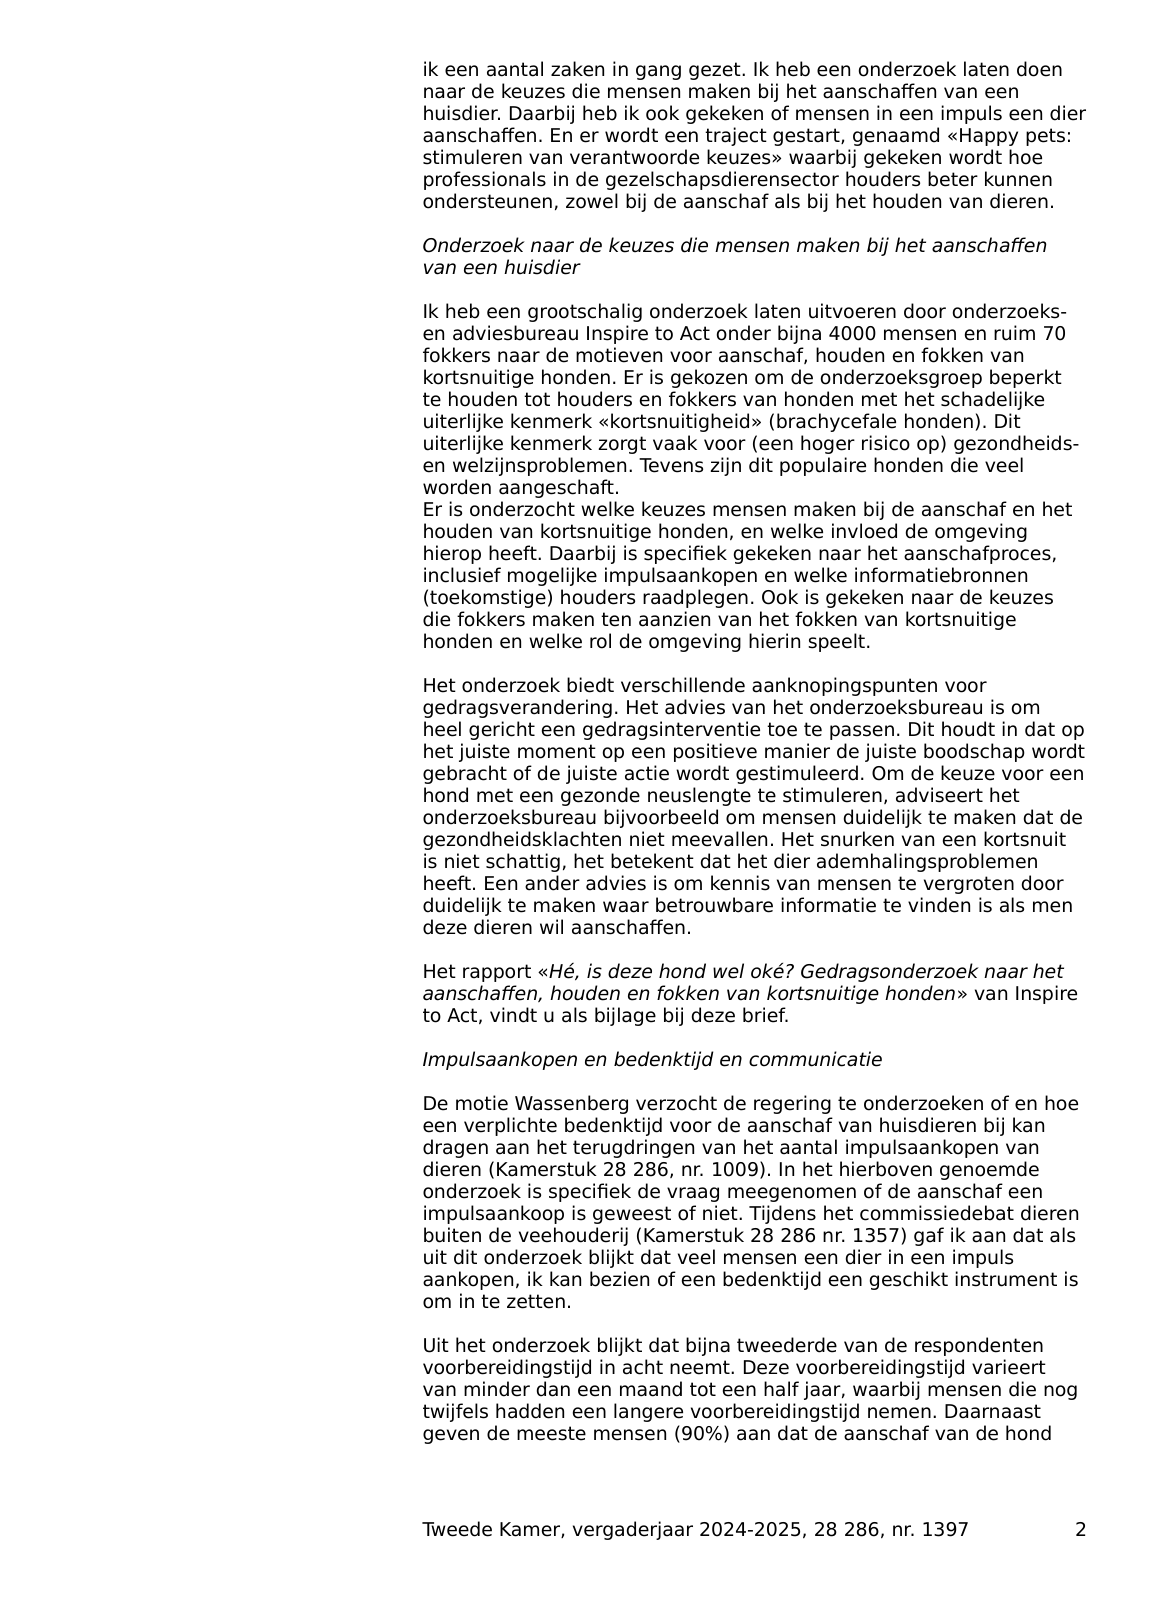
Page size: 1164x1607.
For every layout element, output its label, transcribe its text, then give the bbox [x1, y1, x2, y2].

text Het rapport «Hé, is deze hond wel oké? Gedragsonderzoek naar het aanschaffen, houden en fokken van kortsnuitige honden» van Inspire to Act, vindt u als bijlage bij deze brief. [422, 961, 1087, 1027]
text Ik heb een grootschalig onderzoek laten uitvoeren door onderzoeks- en adviesbureau Inspire to Act onder bijna 4000 mensen en ruim 70 fokkers naar de motieven voor aanschaf, houden en fokken van kortsnuitige honden. Er is gekozen om de onderzoeksgroep beperkt te houden tot houders en fokkers van honden met het schadelijke uiterlijke kenmerk «kortsnuitigheid» (brachycefale honden). Dit uiterlijke kenmerk zorgt vaak voor (een hoger risico op) gezondheids- en welzijnsproblemen. Tevens zijn dit populaire honden die veel worden aangeschaft. [422, 301, 1087, 499]
subtitle Impulsaankopen en bedenktijd en communicatie [422, 1049, 1087, 1071]
text De motie Wassenberg verzocht de regering te onderzoeken of en hoe een verplichte bedenktijd voor de aanschaf van huisdieren bij kan dragen aan het terugdringen van het aantal impulsaankopen van dieren (Kamerstuk 28 286, nr. 1009). In het hierboven genoemde onderzoek is specifiek de vraag meegenomen of de aanschaf een impulsaankoop is geweest of niet. Tijdens het commissiedebat dieren buiten de veehouderij (Kamerstuk 28 286 nr. 1357) gaf ik aan dat als uit dit onderzoek blijkt dat veel mensen een dier in een impuls aankopen, ik kan bezien of een bedenktijd een geschikt instrument is om in te zetten. [422, 1093, 1087, 1313]
text Uit het onderzoek blijkt dat bijna tweederde van de respondenten voorbereidingstijd in acht neemt. Deze voorbereidingstijd varieert van minder dan een maand tot een half jaar, waarbij mensen die nog twijfels hadden een langere voorbereidingstijd nemen. Daarnaast geven de meeste mensen (90%) aan dat de aanschaf van de hond [422, 1335, 1087, 1445]
text Het onderzoek biedt verschillende aanknopingspunten voor gedragsverandering. Het advies van het onderzoeksbureau is om heel gericht een gedragsinterventie toe te passen. Dit houdt in dat op het juiste moment op een positieve manier de juiste boodschap wordt gebracht of de juiste actie wordt gestimuleerd. Om de keuze voor een hond met een gezonde neuslengte te stimuleren, adviseert het onderzoeksbureau bijvoorbeeld om mensen duidelijk te maken dat de gezondheidsklachten niet meevallen. Het snurken van een kortsnuit is niet schattig, het betekent dat het dier ademhalingsproblemen heeft. Een ander advies is om kennis van mensen te vergroten door duidelijk te maken waar betrouwbare informatie te vinden is als men deze dieren wil aanschaffen. [422, 675, 1087, 939]
subtitle Onderzoek naar de keuzes die mensen maken bij het aanschaffen van een huisdier [422, 235, 1087, 279]
text ik een aantal zaken in gang gezet. Ik heb een onderzoek laten doen naar de keuzes die mensen maken bij het aanschaffen van een huisdier. Daarbij heb ik ook gekeken of mensen in een impuls een dier aanschaffen. En er wordt een traject gestart, genaamd «Happy pets: stimuleren van verantwoorde keuzes» waarbij gekeken wordt hoe professionals in de gezelschapsdierensector houders beter kunnen ondersteunen, zowel bij de aanschaf als bij het houden van dieren. [422, 59, 1087, 213]
text Er is onderzocht welke keuzes mensen maken bij de aanschaf en het houden van kortsnuitige honden, en welke invloed de omgeving hierop heeft. Daarbij is specifiek gekeken naar het aanschafproces, inclusief mogelijke impulsaankopen en welke informatiebronnen (toekomstige) houders raadplegen. Ook is gekeken naar de keuzes die fokkers maken ten aanzien van het fokken van kortsnuitige honden en welke rol de omgeving hierin speelt. [422, 499, 1087, 653]
